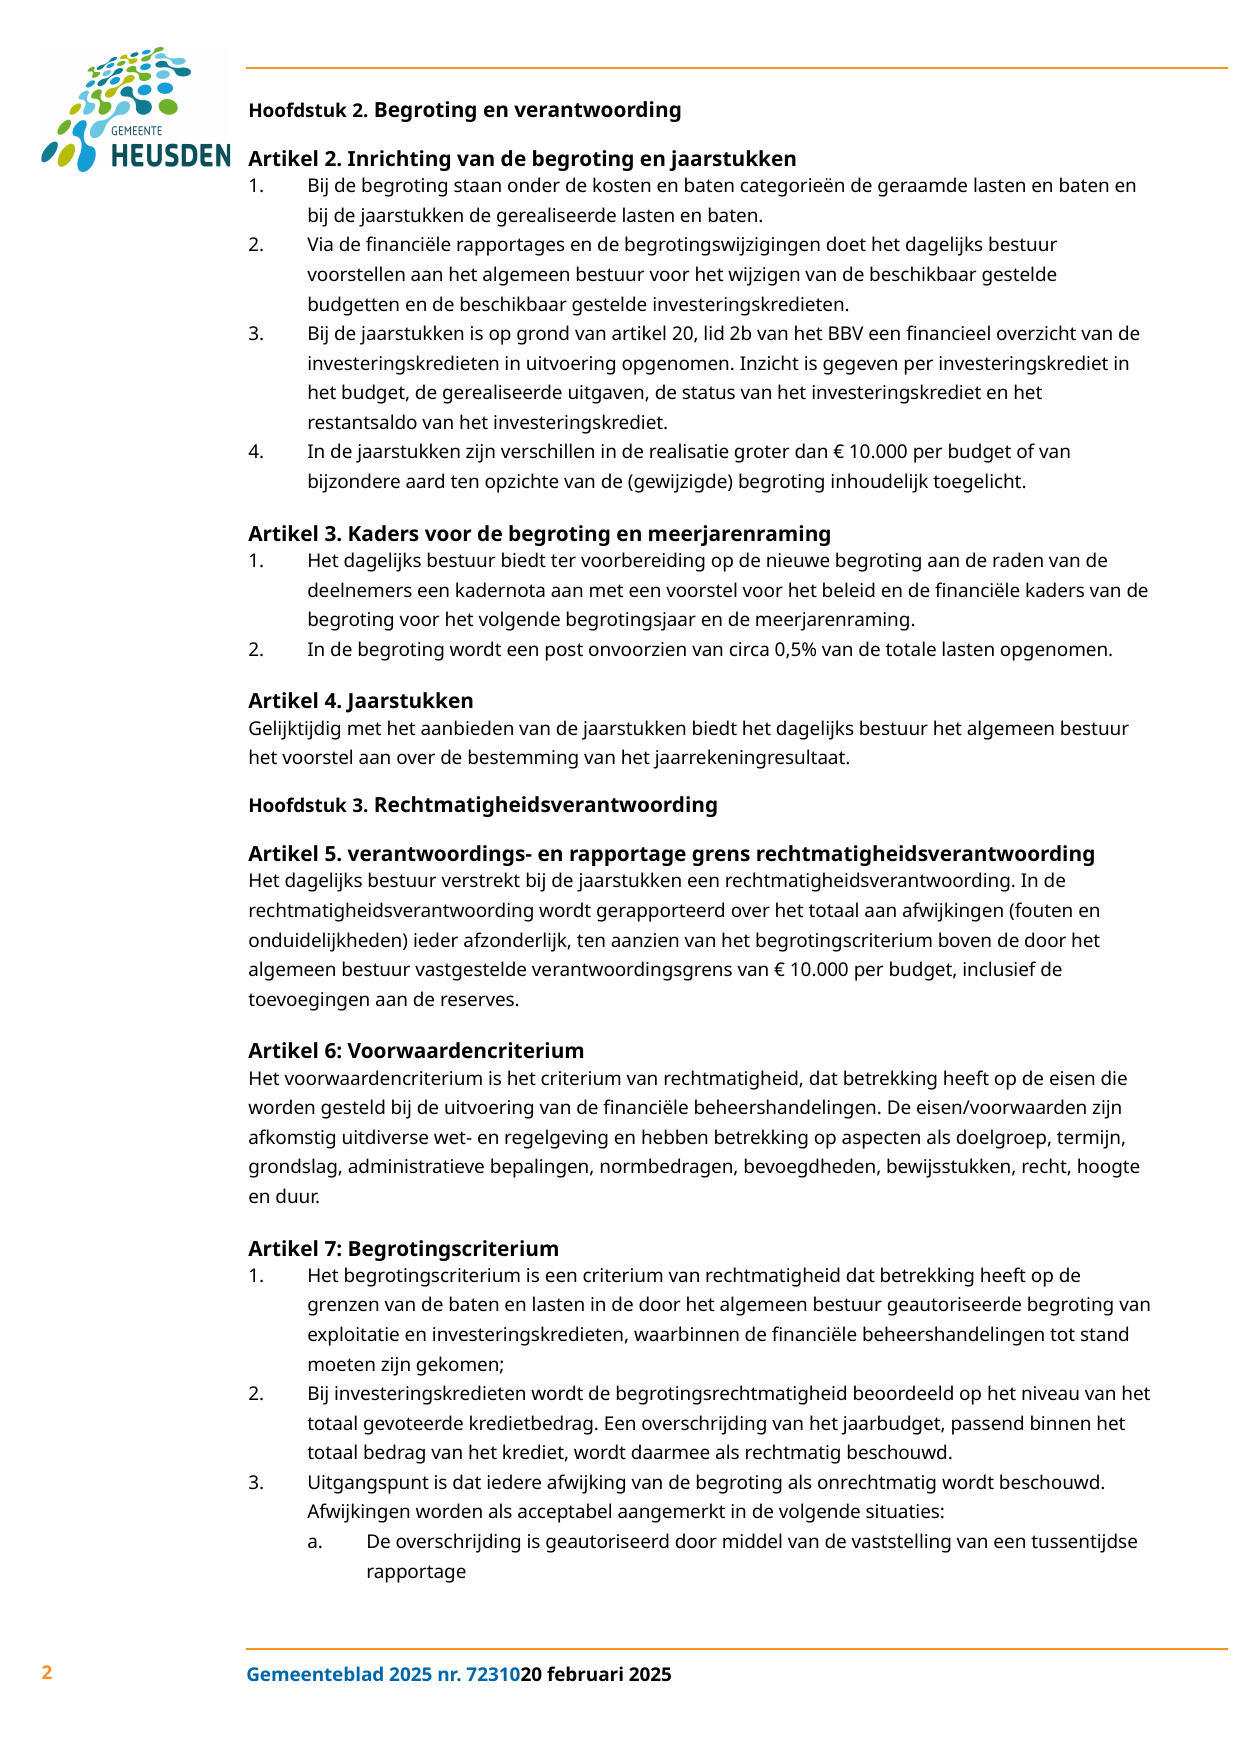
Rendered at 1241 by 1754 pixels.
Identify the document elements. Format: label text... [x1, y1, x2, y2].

list Bij investeringskredieten wordt de begrotingsrechtmatigheid beoordeeld op het niveau van het totaal gevoteerde kredietbedrag. Een overschrijding van het jaarbudget, passend binnen het totaal bedrag van het krediet, wordt daarmee als rechtmatig beschouwd. [248, 1380, 1152, 1465]
text Artikel 4. Jaarstukken [248, 686, 1152, 715]
list In de begroting wordt een post onvoorzien van circa 0,5% van de totale lasten opgenomen. [248, 636, 1152, 662]
text Artikel 3. Kaders voor de begroting en meerjarenraming [248, 519, 1152, 547]
list Bij de begroting staan onder de kosten en baten categorieën de geraamde lasten en baten en bij de jaarstukken de gerealiseerde lasten en baten. [248, 172, 1152, 228]
list Via de financiële rapportages en de begrotingswijzigingen doet het dagelijks bestuur voorstellen aan het algemeen bestuur voor het wijzigen van de beschikbaar gestelde budgetten en de beschikbaar gestelde investeringskredieten. [248, 232, 1152, 317]
text Hoofdstuk 2. Begroting en verantwoording [248, 95, 1152, 123]
list Het begrotingscriterium is een criterium van rechtmatigheid dat betrekking heeft op de grenzen van de baten en lasten in de door het algemeen bestuur geautoriseerde begroting van exploitatie en investeringskredieten, waarbinnen de financiële beheershandelingen tot stand moeten zijn gekomen; [248, 1262, 1152, 1377]
list Uitgangspunt is dat iedere afwijking van de begroting als onrechtmatig wordt beschouwd. Afwijkingen worden als acceptabel aangemerkt in de volgende situaties: [248, 1469, 1152, 1524]
list De overschrijding is geautoriseerd door middel van de vaststelling van een tussentijdse rapportage [307, 1528, 1152, 1584]
text Artikel 2. Inrichting van de begroting en jaarstukken [248, 144, 1152, 172]
list In de jaarstukken zijn verschillen in de realisatie groter dan € 10.000 per budget of van bijzondere aard ten opzichte van de (gewijzigde) begroting inhoudelijk toegelicht. [248, 439, 1152, 494]
text Gelijktijdig met het aanbieden van de jaarstukken biedt het dagelijks bestuur het algemeen bestuur het voorstel aan over de bestemming van het jaarrekeningresultaat. [248, 715, 1152, 770]
list Het dagelijks bestuur biedt ter voorbereiding op de nieuwe begroting aan de raden van de deelnemers een kadernota aan met een voorstel voor het beleid en de financiële kaders van de begroting voor het volgende begrotingsjaar en de meerjarenraming. [248, 547, 1152, 632]
list Bij de jaarstukken is op grond van artikel 20, lid 2b van het BBV een financieel overzicht van de investeringskredieten in uitvoering opgenomen. Inzicht is gegeven per investeringskrediet in het budget, de gerealiseerde uitgaven, de status van het investeringskrediet en het restantsaldo van het investeringskrediet. [248, 320, 1152, 435]
picture [41, 47, 231, 172]
text Artikel 7: Begrotingscriterium [248, 1234, 1152, 1262]
text Artikel 6: Voorwaardencriterium [248, 1036, 1152, 1065]
text Hoofdstuk 3. Rechtmatigheidsverantwoording [248, 790, 1152, 818]
text Het voorwaardencriterium is het criterium van rechtmatigheid, dat betrekking heeft op de eisen die worden gesteld bij de uitvoering van de financiële beheershandelingen. De eisen/voorwaarden zijn afkomstig uitdiverse wet- en regelgeving en hebben betrekking op aspecten als doelgroep, termijn, grondslag, administratieve bepalingen, normbedragen, bevoegdheden, bewijsstukken, recht, hoogte en duur. [248, 1065, 1152, 1209]
text Artikel 5. verantwoordings- en rapportage grens rechtmatigheidsverantwoording [248, 839, 1152, 868]
text Het dagelijks bestuur verstrekt bij de jaarstukken een rechtmatigheidsverantwoording. In de rechtmatigheidsverantwoording wordt gerapporteerd over het totaal aan afwijkingen (fouten en onduidelijkheden) ieder afzonderlijk, ten aanzien van het begrotingscriterium boven de door het algemeen bestuur vastgestelde verantwoordingsgrens van € 10.000 per budget, inclusief de toevoegingen aan de reserves. [248, 868, 1152, 1012]
